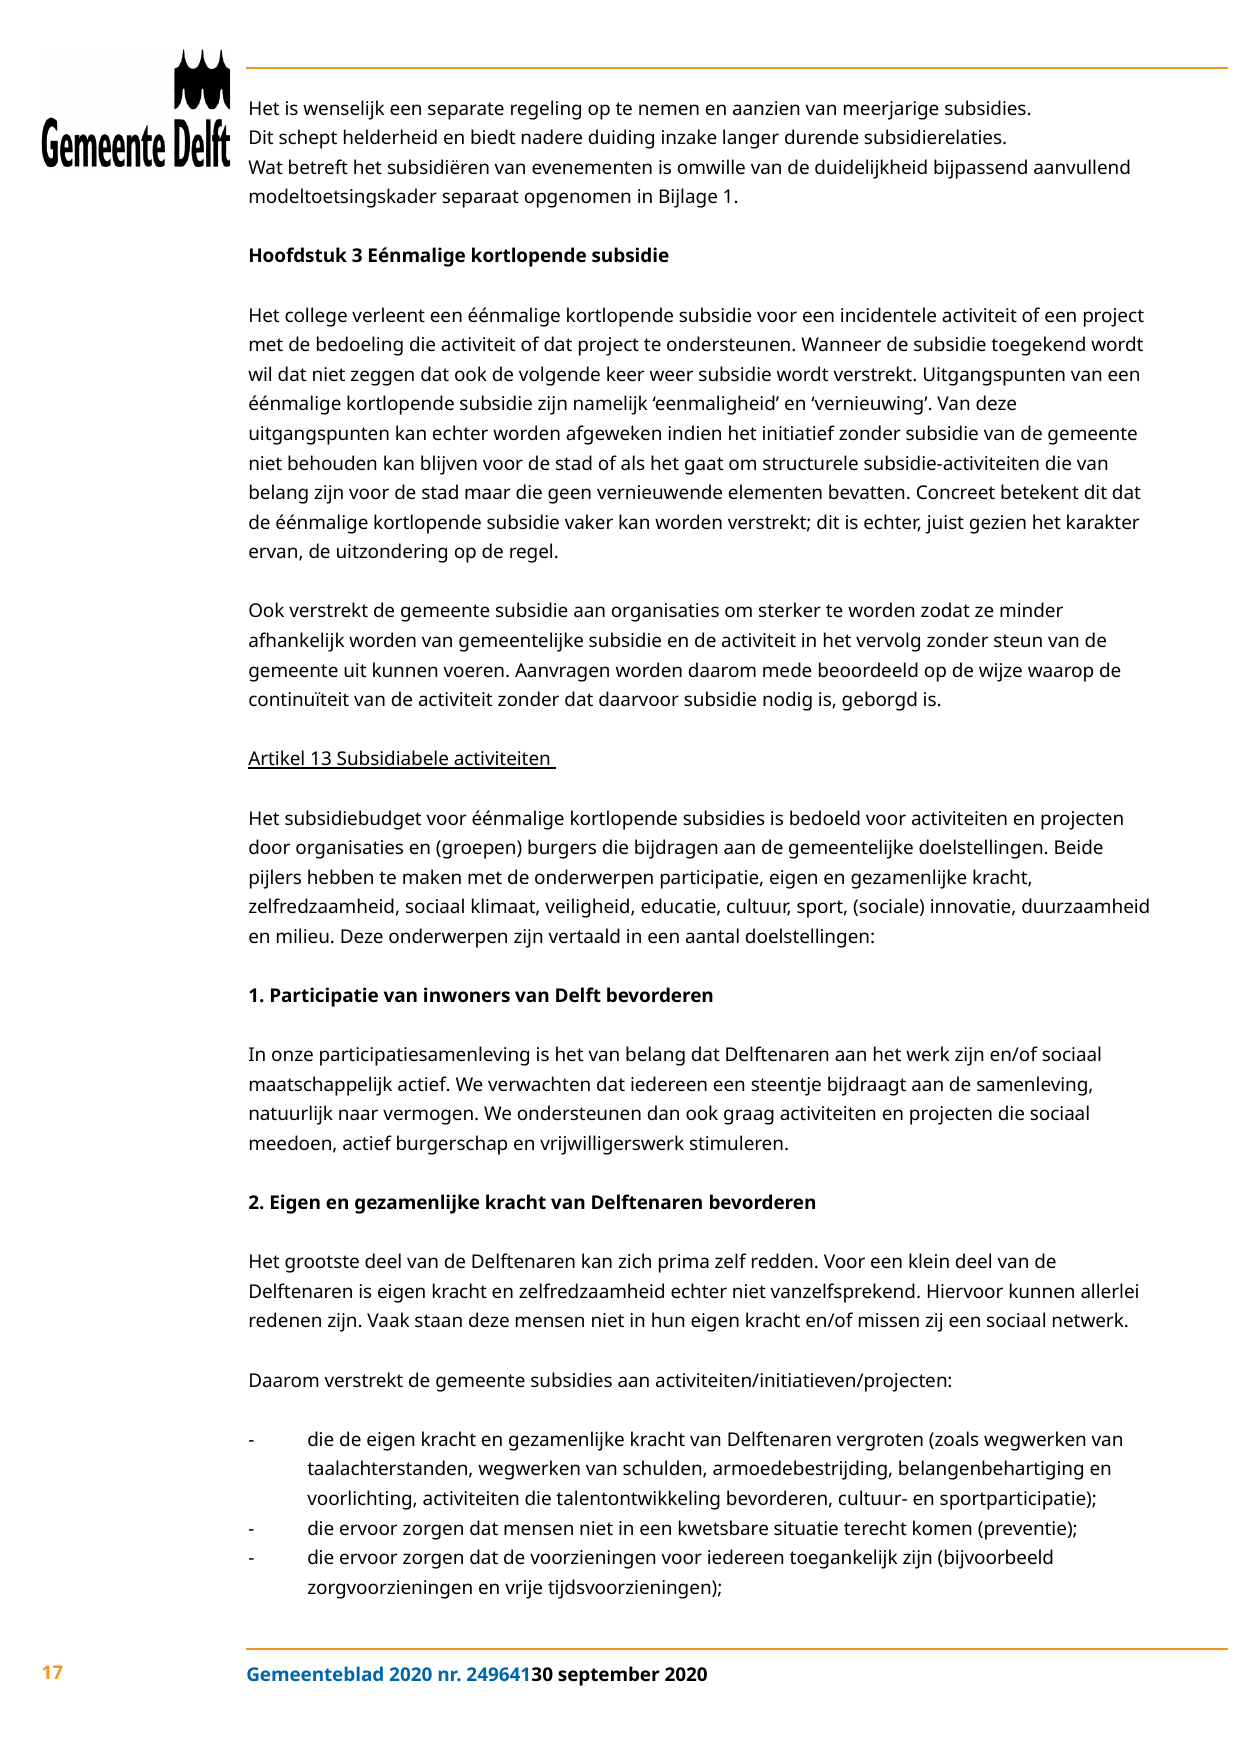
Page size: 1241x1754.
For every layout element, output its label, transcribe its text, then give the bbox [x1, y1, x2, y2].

text Daarom verstrekt de gemeente subsidies aan activiteiten/initiatieven/projecten: [248, 1367, 1152, 1393]
text Het college verleent een éénmalige kortlopende subsidie voor een incidentele activiteit of een project met de bedoeling die activiteit of dat project te ondersteunen. Wanneer de subsidie toegekend wordt wil dat niet zeggen dat ook de volgende keer weer subsidie wordt verstrekt. Uitgangspunten van een éénmalige kortlopende subsidie zijn namelijk ‘eenmaligheid’ en ‘vernieuwing’. Van deze uitgangspunten kan echter worden afgeweken indien het initiatief zonder subsidie van de gemeente niet behouden kan blijven voor de stad of als het gaat om structurele subsidie-activiteiten die van belang zijn voor de stad maar die geen vernieuwende elementen bevatten. Concreet betekent dit dat de éénmalige kortlopende subsidie vaker kan worden verstrekt; dit is echter, juist gezien het karakter ervan, de uitzondering op de regel. [248, 302, 1152, 564]
text Het is wenselijk een separate regeling op te nemen en aanzien van meerjarige subsidies. [248, 95, 1152, 121]
text Hoofdstuk 3 Eénmalige kortlopende subsidie [248, 243, 1152, 268]
text Artikel 13 Subsidiabele activiteiten [248, 746, 1152, 771]
text afhankelijk worden van gemeentelijke subsidie en de activiteit in het vervolg zonder steun van de gemeente uit kunnen voeren. Aanvragen worden daarom mede beoordeeld op de wijze waarop de continuïteit van de activiteit zonder dat daarvoor subsidie nodig is, geborgd is. [248, 627, 1152, 712]
text 1. Participatie van inwoners van Delft bevorderen [248, 982, 1152, 1008]
text Ook verstrekt de gemeente subsidie aan organisaties om sterker te worden zodat ze minder [248, 598, 1152, 623]
text 2. Eigen en gezamenlijke kracht van Delftenaren bevorderen [248, 1189, 1152, 1215]
text Dit schept helderheid en biedt nadere duiding inzake langer durende subsidierelaties. [248, 124, 1152, 150]
text Het subsidiebudget voor éénmalige kortlopende subsidies is bedoeld voor activiteiten en projecten door organisaties en (groepen) burgers die bijdragen aan de gemeentelijke doelstellingen. Beide pijlers hebben te maken met de onderwerpen participatie, eigen en gezamenlijke kracht, zelfredzaamheid, sociaal klimaat, veiligheid, educatie, cultuur, sport, (sociale) innovatie, duurzaamheid en milieu. Deze onderwerpen zijn vertaald in een aantal doelstellingen: [248, 805, 1152, 949]
list die ervoor zorgen dat de voorzieningen voor iedereen toegankelijk zijn (bijvoorbeeld zorgvoorzieningen en vrije tijdsvoorzieningen); [248, 1544, 1152, 1600]
list die de eigen kracht en gezamenlijke kracht van Delftenaren vergroten (zoals wegwerken van taalachterstanden, wegwerken van schulden, armoedebestrijding, belangenbehartiging en voorlichting, activiteiten die talentontwikkeling bevorderen, cultuur- en sportparticipatie); [248, 1426, 1152, 1511]
text Het grootste deel van de Delftenaren kan zich prima zelf redden. Voor een klein deel van de Delftenaren is eigen kracht en zelfredzaamheid echter niet vanzelfsprekend. Hiervoor kunnen allerlei redenen zijn. Vaak staan deze mensen niet in hun eigen kracht en/of missen zij een sociaal netwerk. [248, 1248, 1152, 1333]
text Wat betreft het subsidiëren van evenementen is omwille van de duidelijkheid bijpassend aanvullend modeltoetsingskader separaat opgenomen in Bijlage 1. [248, 154, 1152, 209]
picture [41, 47, 231, 172]
text In onze participatiesamenleving is het van belang dat Delftenaren aan het werk zijn en/of sociaal maatschappelijk actief. We verwachten dat iedereen een steentje bijdraagt aan de samenleving, natuurlijk naar vermogen. We ondersteunen dan ook graag activiteiten en projecten die sociaal meedoen, actief burgerschap en vrijwilligerswerk stimuleren. [248, 1041, 1152, 1156]
list die ervoor zorgen dat mensen niet in een kwetsbare situatie terecht komen (preventie); [248, 1515, 1152, 1541]
